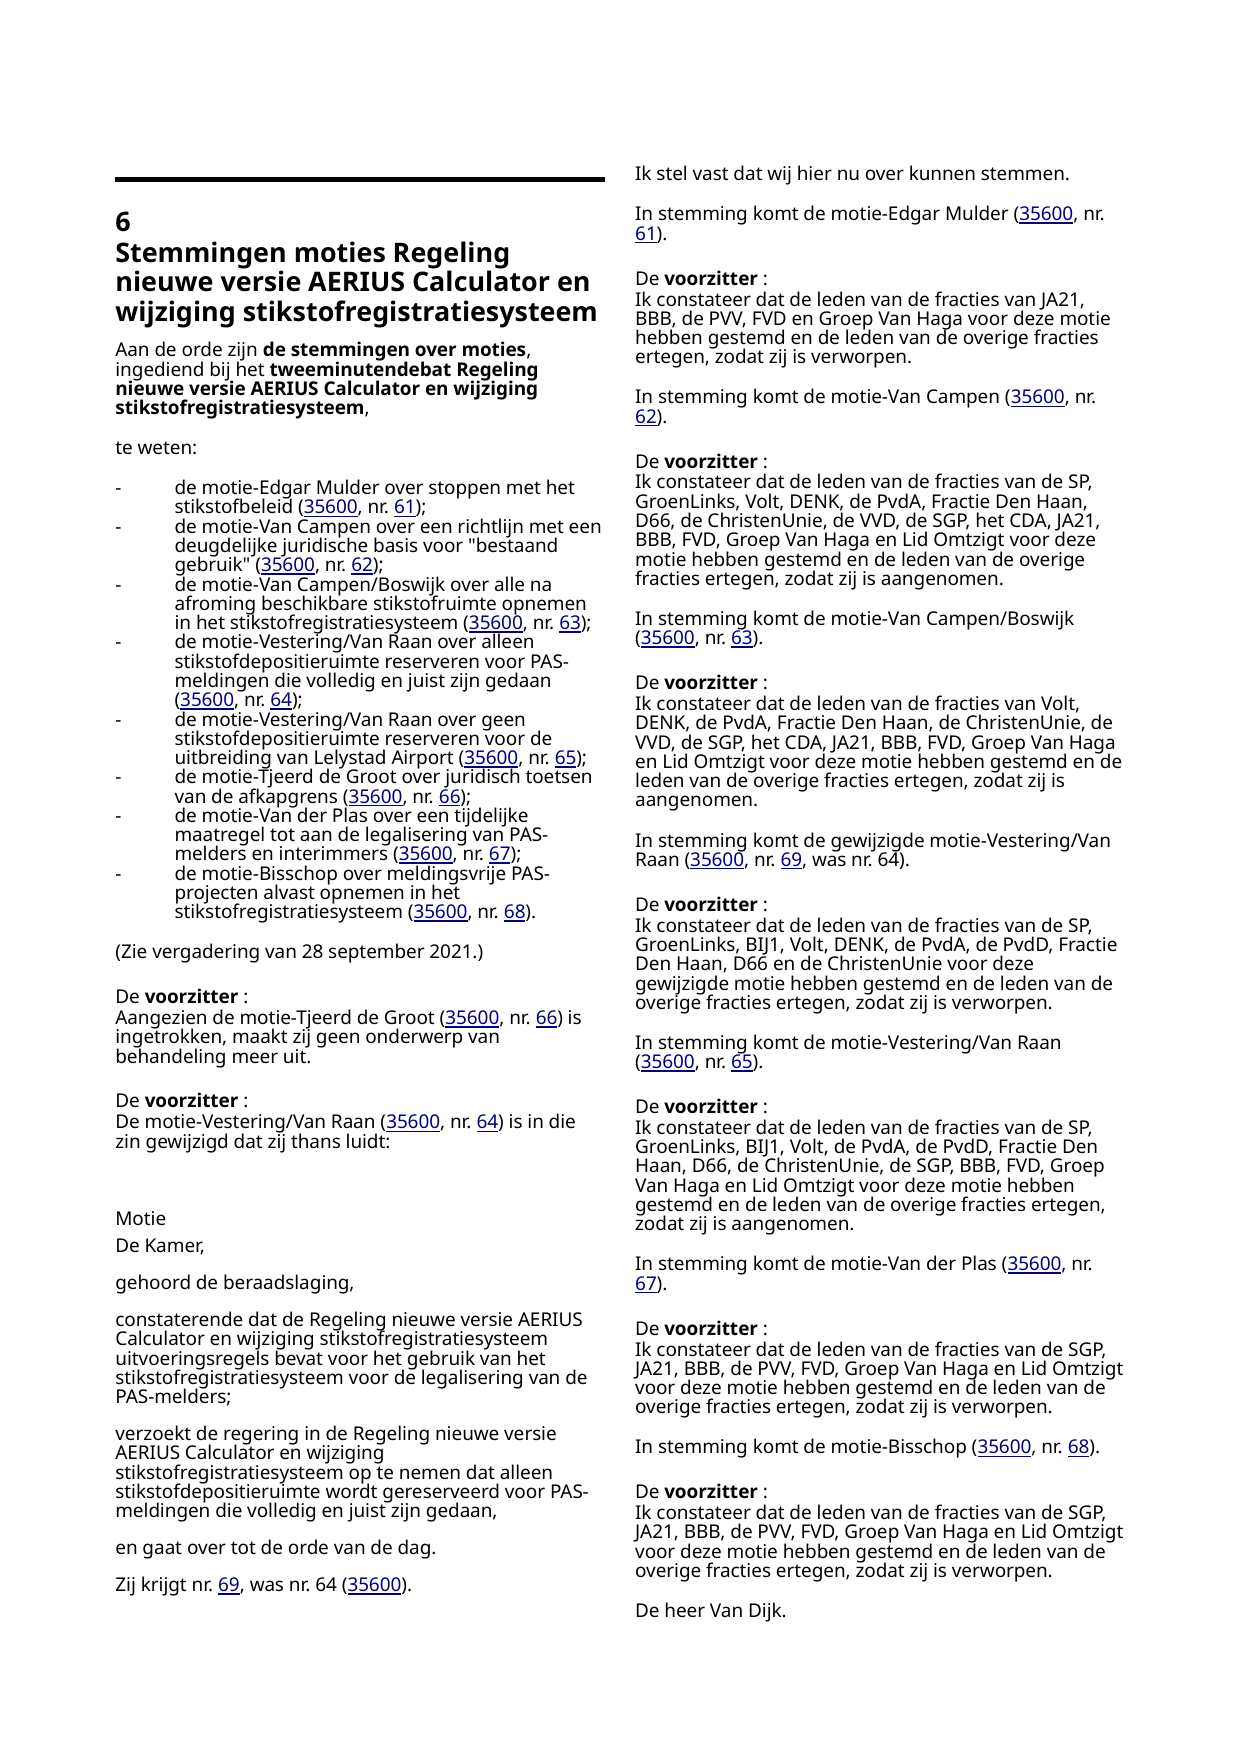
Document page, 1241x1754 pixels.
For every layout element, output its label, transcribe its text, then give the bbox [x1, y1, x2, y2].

text In stemming komt de motie-Van Campen (35600, nr. 62). [635, 388, 1125, 427]
text verzoekt de regering in de Regeling nieuwe versie AERIUS Calculator en wijziging stikstofregistratiesysteem op te nemen dat alleen stikstofdepositieruimte wordt gereserveerd voor PAS-meldingen die volledig en juist zijn gedaan, [115, 1425, 605, 1521]
list de motie-Van der Plas over een tijdelijke maatregel tot aan de legalisering van PAS-melders en interimmers (35600, nr. 67); [115, 807, 605, 865]
text In stemming komt de motie-Van Campen/Boswijk (35600, nr. 63). [635, 610, 1125, 648]
text De motie-Vestering/Van Raan (35600, nr. 64) is in die zin gewijzigd dat zij thans luidt: [115, 1113, 605, 1152]
text De voorzitter : [635, 669, 1125, 695]
list de motie-Van Campen over een richtlijn met een deugdelijke juridische basis voor "bestaand gebruik" (35600, nr. 62); [115, 518, 605, 576]
text Aangezien de motie-Tjeerd de Groot (35600, nr. 66) is ingetrokken, maakt zij geen onderwerp van behandeling meer uit. [115, 1009, 605, 1067]
text Stemmingen moties Regeling nieuwe versie AERIUS Calculator en wijziging stikstofregistratiesysteem [115, 239, 605, 341]
text De voorzitter : [635, 1315, 1125, 1341]
text De heer Van Dijk. [635, 1602, 1125, 1621]
text De Kamer, [115, 1237, 605, 1256]
text De voorzitter : [635, 265, 1125, 291]
text Zij krijgt nr. 69, was nr. 64 (35600). [115, 1576, 605, 1595]
text (Zie vergadering van 28 september 2021.) [115, 943, 605, 962]
text In stemming komt de motie-Edgar Mulder (35600, nr. 61). [635, 205, 1125, 244]
text De voorzitter : [635, 448, 1125, 473]
list de motie-Bisschop over meldingsvrije PAS-projecten alvast opnemen in het stikstofregistratiesysteem (35600, nr. 68). [115, 865, 605, 922]
text De voorzitter : [635, 1093, 1125, 1119]
list de motie-Tjeerd de Groot over juridisch toetsen van de afkapgrens (35600, nr. 66); [115, 768, 605, 807]
text Aan de orde zijn de stemmingen over moties, ingediend bij het tweeminutendebat Regeling nieuwe versie AERIUS Calculator en wijziging stikstofregistratiesysteem, [115, 341, 605, 418]
text Ik constateer dat de leden van de fracties van de SGP, JA21, BBB, de PVV, FVD, Groep Van Haga en Lid Omtzigt voor deze motie hebben gestemd en de leden van de overige fracties ertegen, zodat zij is verworpen. [635, 1341, 1125, 1418]
text Ik constateer dat de leden van de fracties van de SP, GroenLinks, BIJ1, Volt, de PvdA, de PvdD, Fractie Den Haan, D66, de ChristenUnie, de SGP, BBB, FVD, Groep Van Haga en Lid Omtzigt voor deze motie hebben gestemd en de leden van de overige fracties ertegen, zodat zij is aangenomen. [635, 1119, 1125, 1234]
text In stemming komt de motie-Vestering/Van Raan (35600, nr. 65). [635, 1034, 1125, 1072]
text te weten: [115, 439, 605, 458]
text Ik constateer dat de leden van de fracties van de SP, GroenLinks, Volt, DENK, de PvdA, Fractie Den Haan, D66, de ChristenUnie, de VVD, de SGP, het CDA, JA21, BBB, FVD, Groep Van Haga en Lid Omtzigt voor deze motie hebben gestemd en de leden van de overige fracties ertegen, zodat zij is aangenomen. [635, 473, 1125, 589]
text Ik constateer dat de leden van de fracties van de SP, GroenLinks, BIJ1, Volt, DENK, de PvdA, de PvdD, Fractie Den Haan, D66 en de ChristenUnie voor deze gewijzigde motie hebben gestemd en de leden van de overige fracties ertegen, zodat zij is verworpen. [635, 917, 1125, 1013]
text Ik stel vast dat wij hier nu over kunnen stemmen. [635, 165, 1125, 184]
text De voorzitter : [635, 891, 1125, 917]
text In stemming komt de motie-Van der Plas (35600, nr. 67). [635, 1255, 1125, 1294]
text constaterende dat de Regeling nieuwe versie AERIUS Calculator en wijziging stikstofregistratiesysteem uitvoeringsregels bevat voor het gebruik van het stikstofregistratiesysteem voor de legalisering van de PAS-melders; [115, 1311, 605, 1407]
text In stemming komt de motie-Bisschop (35600, nr. 68). [635, 1438, 1125, 1458]
text In stemming komt de gewijzigde motie-Vestering/Van Raan (35600, nr. 69, was nr. 64). [635, 832, 1125, 870]
text Motie [115, 1205, 605, 1231]
text De voorzitter : [115, 1088, 605, 1113]
text Ik constateer dat de leden van de fracties van JA21, BBB, de PVV, FVD en Groep Van Haga voor deze motie hebben gestemd en de leden van de overige fracties ertegen, zodat zij is verworpen. [635, 291, 1125, 368]
list de motie-Vestering/Van Raan over geen stikstofdepositieruimte reserveren voor de uitbreiding van Lelystad Airport (35600, nr. 65); [115, 711, 605, 768]
text De voorzitter : [635, 1478, 1125, 1504]
text Ik constateer dat de leden van de fracties van Volt, DENK, de PvdA, Fractie Den Haan, de ChristenUnie, de VVD, de SGP, het CDA, JA21, BBB, FVD, Groep Van Haga en Lid Omtzigt voor deze motie hebben gestemd en de leden van de overige fracties ertegen, zodat zij is aangenomen. [635, 695, 1125, 811]
text gehoord de beraadslaging, [115, 1274, 605, 1293]
list de motie-Vestering/Van Raan over alleen stikstofdepositieruimte reserveren voor PAS-meldingen die volledig en juist zijn gedaan (35600, nr. 64); [115, 633, 605, 711]
text Ik constateer dat de leden van de fracties van de SGP, JA21, BBB, de PVV, FVD, Groep Van Haga en Lid Omtzigt voor deze motie hebben gestemd en de leden van de overige fracties ertegen, zodat zij is verworpen. [635, 1504, 1125, 1581]
text De voorzitter : [115, 983, 605, 1009]
text 6 [115, 203, 605, 239]
list de motie-Van Campen/Boswijk over alle na afroming beschikbare stikstofruimte opnemen in het stikstofregistratiesysteem (35600, nr. 63); [115, 576, 605, 633]
text en gaat over tot de orde van de dag. [115, 1539, 605, 1558]
list de motie-Edgar Mulder over stoppen met het stikstofbeleid (35600, nr. 61); [115, 479, 605, 518]
